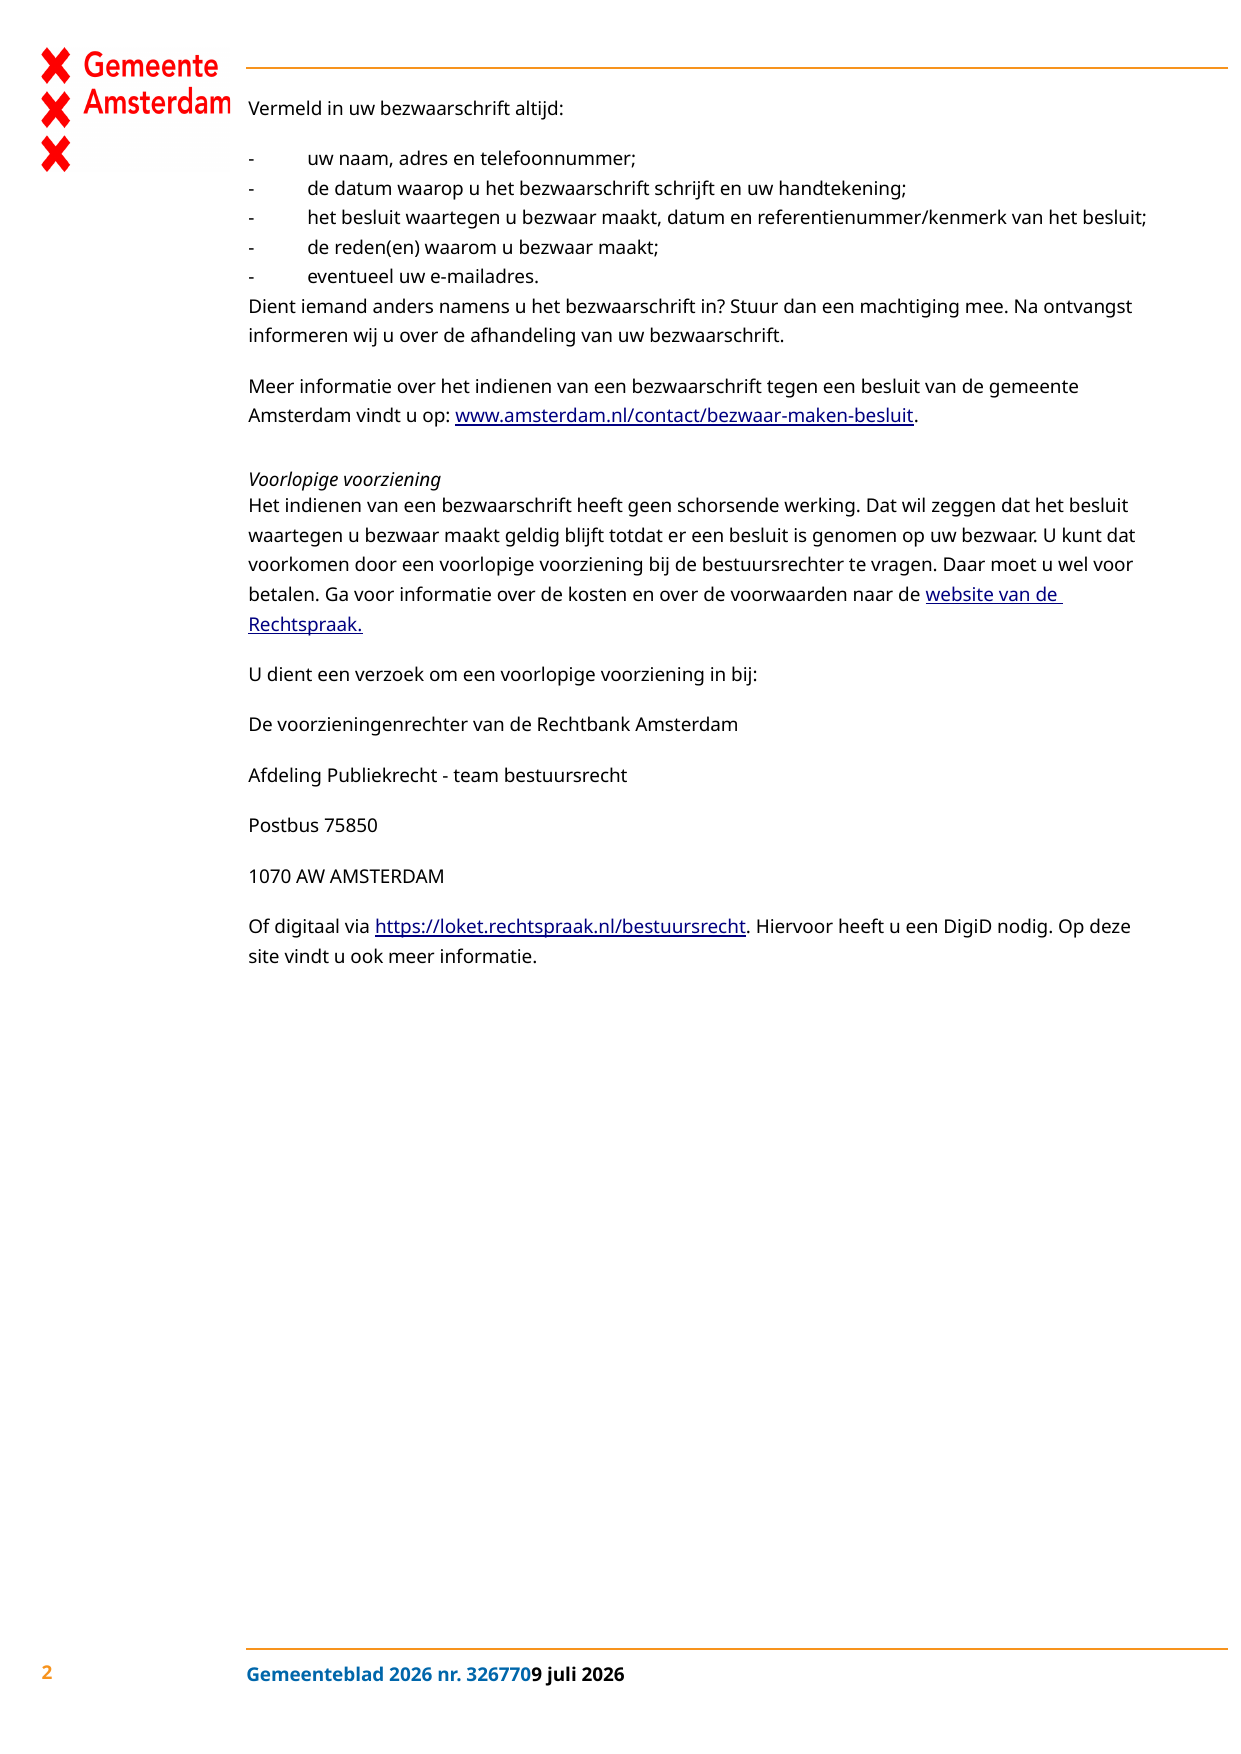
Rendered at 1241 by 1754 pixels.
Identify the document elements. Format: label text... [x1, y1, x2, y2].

text Dient iemand anders namens u het bezwaarschrift in? Stuur dan een machtiging mee. Na ontvangst informeren wij u over de afhandeling van uw bezwaarschrift. [248, 293, 1152, 348]
list de datum waarop u het bezwaarschrift schrijft en uw handtekening; [248, 175, 1152, 201]
text 1070 AW AMSTERDAM [248, 863, 1152, 888]
list eventueel uw e-mailadres. [248, 263, 1152, 289]
text Meer informatie over het indienen van een bezwaarschrift tegen een besluit van de gemeente Amsterdam vindt u op: www.amsterdam.nl/contact/bezwaar-maken-besluit. [248, 373, 1152, 428]
text Afdeling Publiekrecht - team bestuursrecht [248, 762, 1152, 788]
text U dient een verzoek om een voorlopige voorziening in bij: [248, 661, 1152, 687]
text Postbus 75850 [248, 812, 1152, 838]
text Het indienen van een bezwaarschrift heeft geen schorsende werking. Dat wil zeggen dat het besluit waartegen u bezwaar maakt geldig blijft totdat er een besluit is genomen op uw bezwaar. U kunt dat voorkomen door een voorlopige voorziening bij de bestuursrechter te vragen. Daar moet u wel voor betalen. Ga voor informatie over de kosten en over de voorwaarden naar de website van de Rechtspraak. [248, 492, 1152, 636]
text De voorzieningenrechter van de Rechtbank Amsterdam [248, 712, 1152, 737]
text Vermeld in uw bezwaarschrift altijd: [248, 95, 1152, 121]
list de reden(en) waarom u bezwaar maakt; [248, 234, 1152, 260]
list uw naam, adres en telefoonnummer; [248, 145, 1152, 171]
picture [41, 47, 231, 172]
list het besluit waartegen u bezwaar maakt, datum en referentienummer/kenmerk van het besluit; [248, 204, 1152, 230]
text Voorlopige voorziening [248, 467, 1152, 492]
text Of digitaal via https://loket.rechtspraak.nl/bestuursrecht. Hiervoor heeft u een DigiD nodig. Op deze site vindt u ook meer informatie. [248, 913, 1152, 968]
